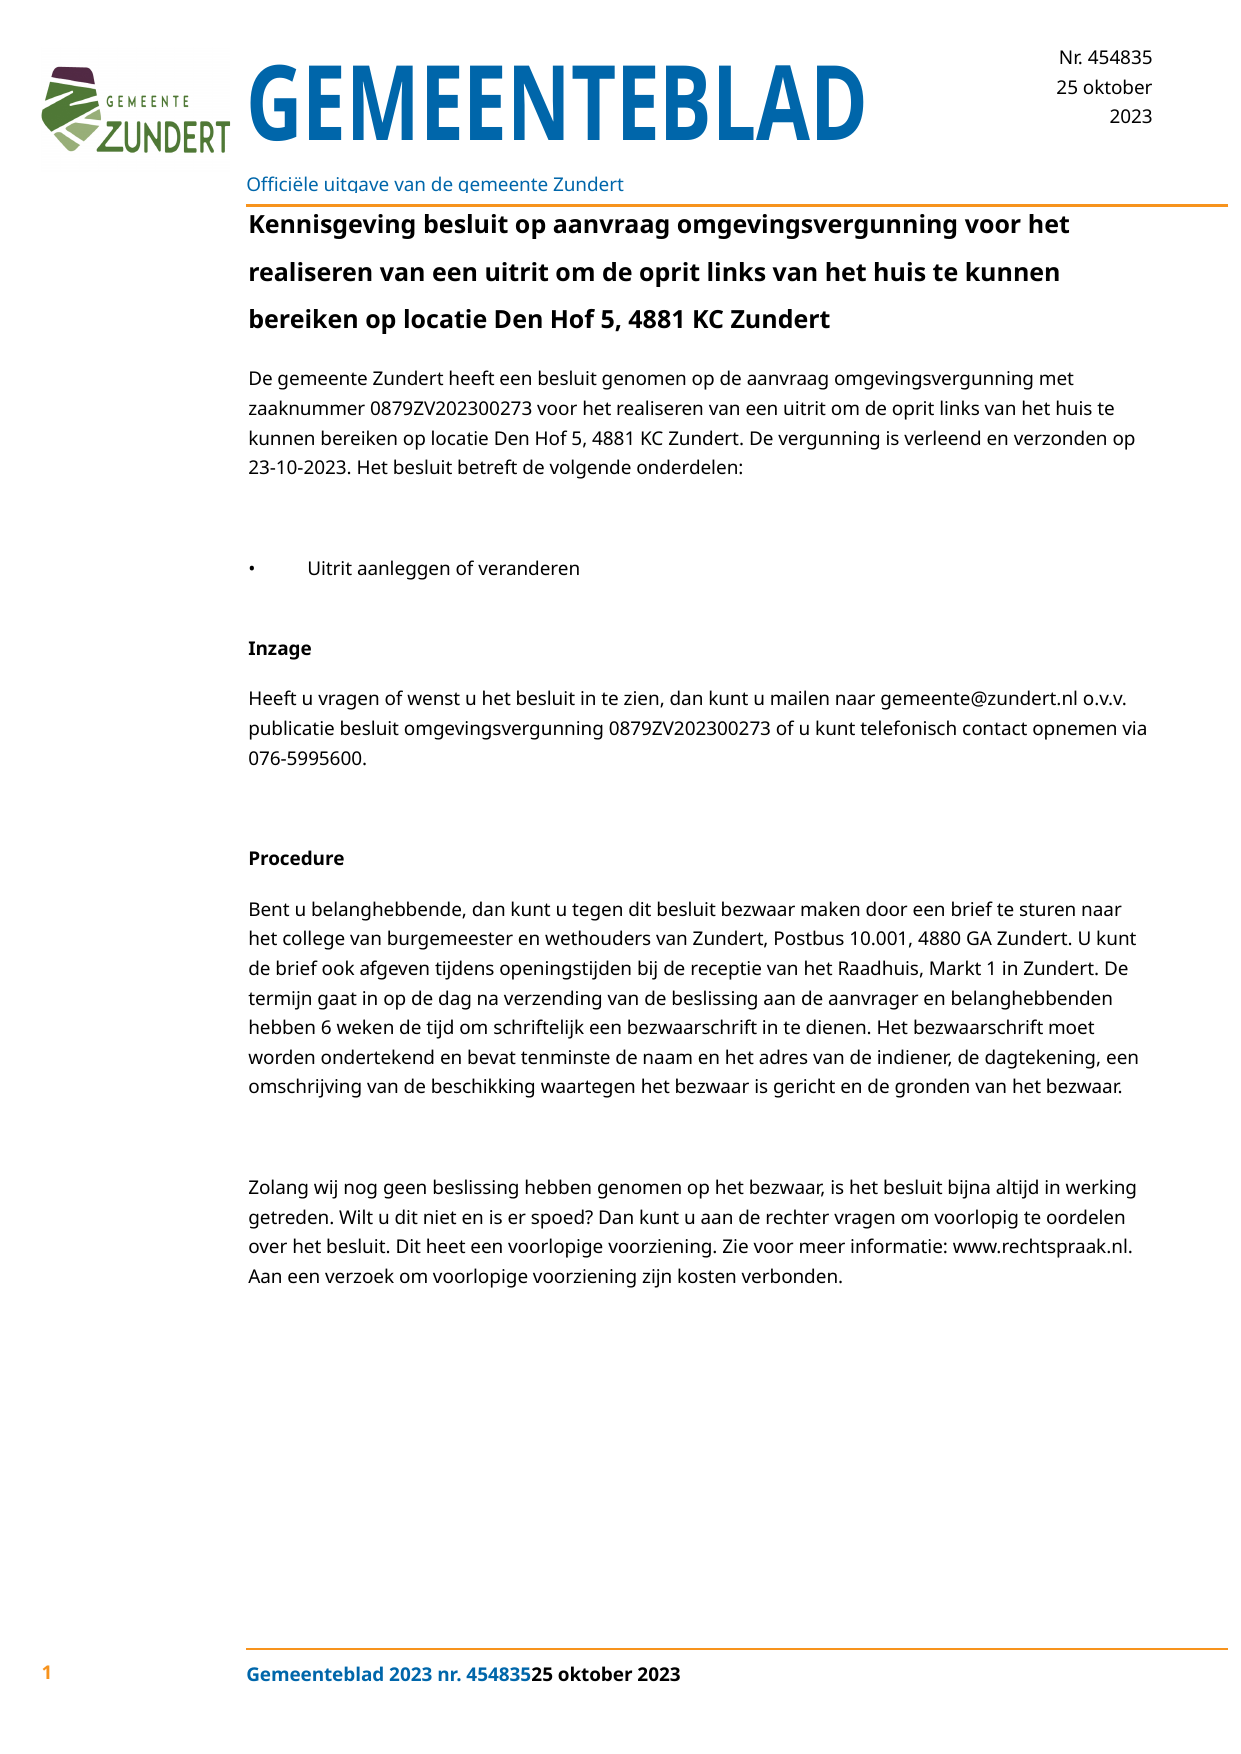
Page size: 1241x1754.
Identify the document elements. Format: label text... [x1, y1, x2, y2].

text Heeft u vragen of wenst u het besluit in te zien, dan kunt u mailen naar gemeente@zundert.nl o.v.v. publicatie besluit omgevingsvergunning 0879ZV202300273 of u kunt telefonisch contact opnemen via 076-5995600. [248, 686, 1152, 770]
text Procedure [248, 846, 1152, 871]
list Uitrit aanleggen of veranderen [248, 555, 1152, 581]
text De gemeente Zundert heeft een besluit genomen op de aanvraag omgevingsvergunning met zaaknummer 0879ZV202300273 voor het realiseren van een uitrit om de oprit links van het huis te kunnen bereiken op locatie Den Hof 5, 4881 KC Zundert. De vergunning is verleend en verzonden op 23-10-2023. Het besluit betreft de volgende onderdelen: [248, 366, 1152, 480]
picture [41, 47, 231, 172]
text Zolang wij nog geen beslissing hebben genomen op het bezwaar, is het besluit bijna altijd in werking getreden. Wilt u dit niet en is er spoed? Dan kunt u aan de rechter vragen om voorlopig te oordelen over het besluit. Dit heet een voorlopige voorziening. Zie voor meer informatie: www.rechtspraak.nl. Aan een verzoek om voorlopige voorziening zijn kosten verbonden. [248, 1174, 1152, 1289]
text Inzage [248, 635, 1152, 661]
text Bent u belanghebbende, dan kunt u tegen dit besluit bezwaar maken door een brief te sturen naar het college van burgemeester en wethouders van Zundert, Postbus 10.001, 4880 GA Zundert. U kunt de brief ook afgeven tijdens openingstijden bij de receptie van het Raadhuis, Markt 1 in Zundert. De termijn gaat in op de dag na verzending van de beslissing aan de aanvrager en belanghebbenden hebben 6 weken de tijd om schriftelijk een bezwaarschrift in te dienen. Het bezwaarschrift moet worden ondertekend en bevat tenminste de naam en het adres van de indiener, de dagtekening, een omschrijving van de beschikking waartegen het bezwaar is gericht en de gronden van het bezwaar. [248, 896, 1152, 1099]
text Kennisgeving besluit op aanvraag omgevingsvergunning voor het realiseren van een uitrit om de oprit links van het huis te kunnen bereiken op locatie Den Hof 5, 4881 KC Zundert [248, 207, 1152, 336]
